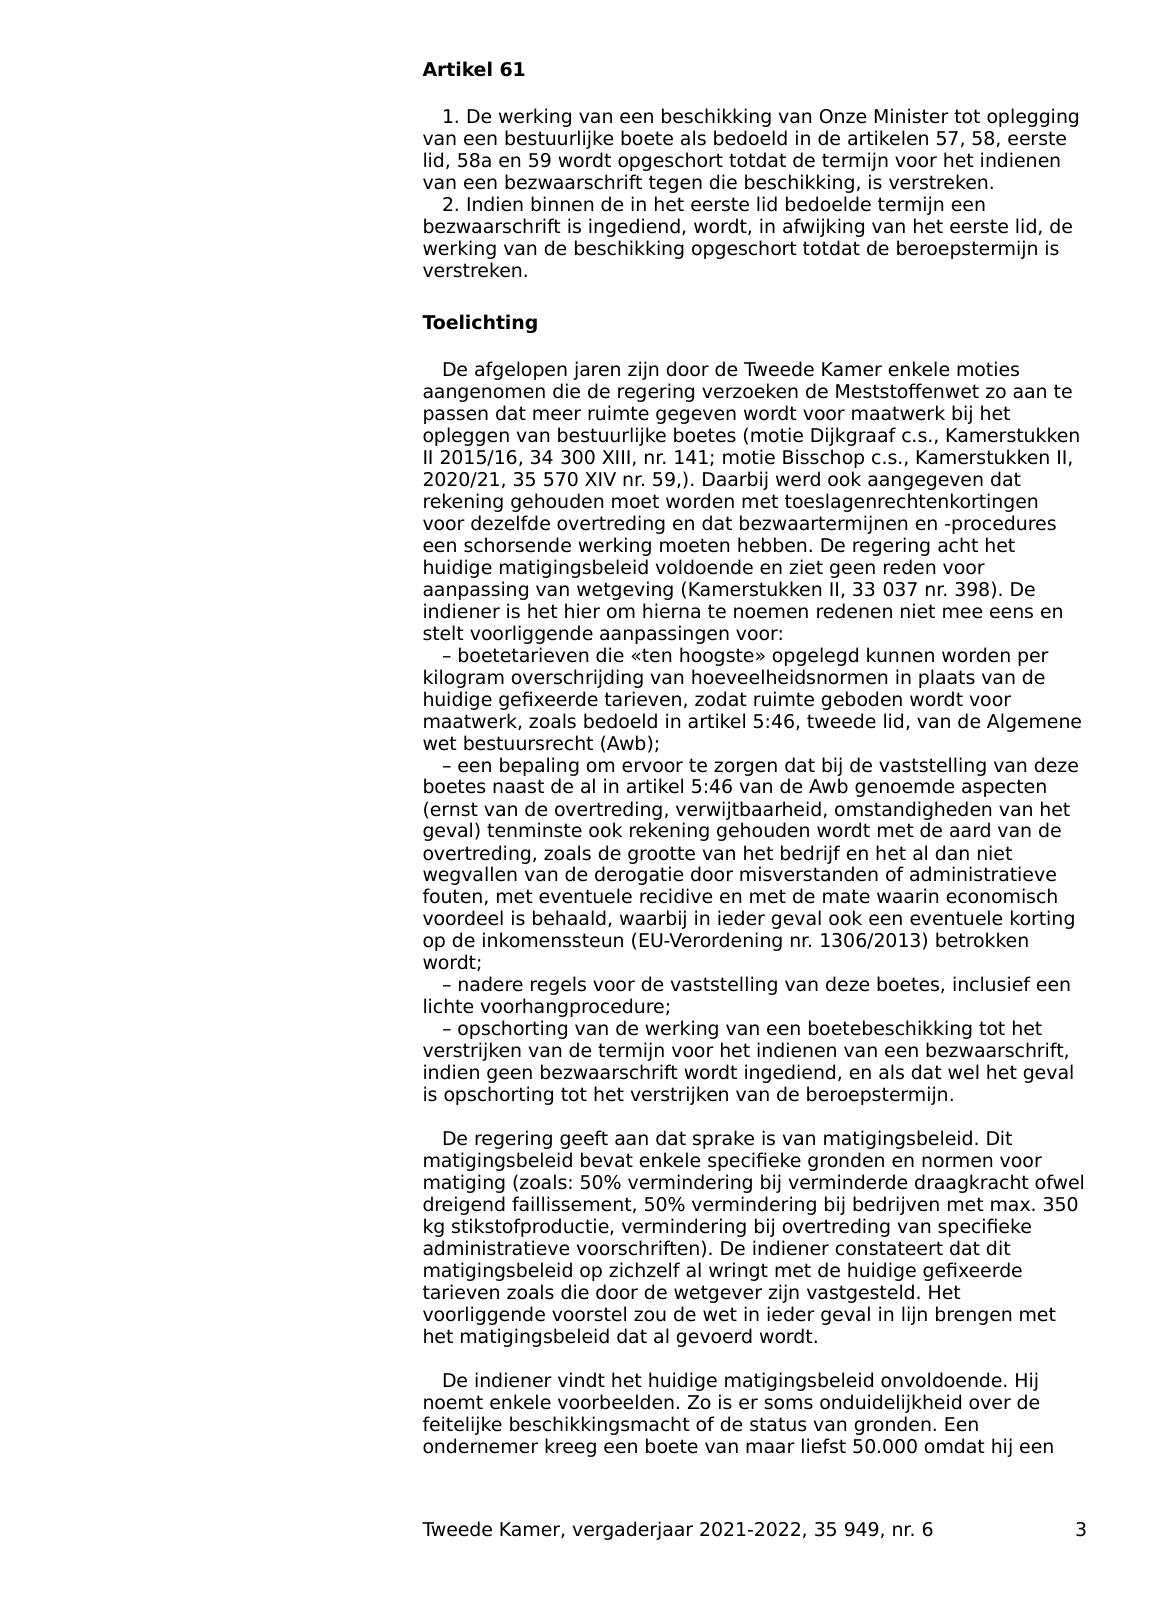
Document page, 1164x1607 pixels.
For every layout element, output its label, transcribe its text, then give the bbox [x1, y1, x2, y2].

subtitle Artikel 61 [422, 59, 1087, 81]
text De regering geeft aan dat sprake is van matigingsbeleid. Dit matigingsbeleid bevat enkele specifieke gronden en normen voor matiging (zoals: 50% vermindering bij verminderde draagkracht ofwel dreigend faillissement, 50% vermindering bij bedrijven met max. 350 kg stikstofproductie, vermindering bij overtreding van specifieke administratieve voorschriften). De indiener constateert dat dit matigingsbeleid op zichzelf al wringt met de huidige gefixeerde tarieven zoals die door de wetgever zijn vastgesteld. Het voorliggende voorstel zou de wet in ieder geval in lijn brengen met het matigingsbeleid dat al gevoerd wordt. [422, 1128, 1087, 1348]
subtitle Toelichting [422, 312, 1087, 334]
text De indiener vindt het huidige matigingsbeleid onvoldoende. Hij noemt enkele voorbeelden. Zo is er soms onduidelijkheid over de feitelijke beschikkingsmacht of de status van gronden. Een ondernemer kreeg een boete van maar liefst 50.000 omdat hij een [422, 1370, 1087, 1458]
text 2. Indien binnen de in het eerste lid bedoelde termijn een bezwaarschrift is ingediend, wordt, in afwijking van het eerste lid, de werking van de beschikking opgeschort totdat de beroepstermijn is verstreken. [422, 194, 1087, 282]
text – een bepaling om ervoor te zorgen dat bij de vaststelling van deze boetes naast de al in artikel 5:46 van de Awb genoemde aspecten (ernst van de overtreding, verwijtbaarheid, omstandigheden van het geval) tenminste ook rekening gehouden wordt met de aard van de overtreding, zoals de grootte van het bedrijf en het al dan niet wegvallen van de derogatie door misverstanden of administratieve fouten, met eventuele recidive en met de mate waarin economisch voordeel is behaald, waarbij in ieder geval ook een eventuele korting op de inkomenssteun (EU-Verordening nr. 1306/2013) betrokken wordt; [422, 754, 1087, 974]
text 1. De werking van een beschikking van Onze Minister tot oplegging van een bestuurlijke boete als bedoeld in de artikelen 57, 58, eerste lid, 58a en 59 wordt opgeschort totdat de termijn voor het indienen van een bezwaarschrift tegen die beschikking, is verstreken. [422, 106, 1087, 194]
text De afgelopen jaren zijn door de Tweede Kamer enkele moties aangenomen die de regering verzoeken de Meststoffenwet zo aan te passen dat meer ruimte gegeven wordt voor maatwerk bij het opleggen van bestuurlijke boetes (motie Dijkgraaf c.s., Kamerstukken II 2015/16, 34 300 XIII, nr. 141; motie Bisschop c.s., Kamerstukken II, 2020/21, 35 570 XIV nr. 59,). Daarbij werd ook aangegeven dat rekening gehouden moet worden met toeslagenrechtenkortingen voor dezelfde overtreding en dat bezwaartermijnen en -procedures een schorsende werking moeten hebben. De regering acht het huidige matigingsbeleid voldoende en ziet geen reden voor aanpassing van wetgeving (Kamerstukken II, 33 037 nr. 398). De indiener is het hier om hierna te noemen redenen niet mee eens en stelt voorliggende aanpassingen voor: [422, 359, 1087, 644]
text – opschorting van de werking van een boetebeschikking tot het verstrijken van de termijn voor het indienen van een bezwaarschrift, indien geen bezwaarschrift wordt ingediend, en als dat wel het geval is opschorting tot het verstrijken van de beroepstermijn. [422, 1018, 1087, 1106]
text – boetetarieven die «ten hoogste» opgelegd kunnen worden per kilogram overschrijding van hoeveelheidsnormen in plaats van de huidige gefixeerde tarieven, zodat ruimte geboden wordt voor maatwerk, zoals bedoeld in artikel 5:46, tweede lid, van de Algemene wet bestuursrecht (Awb); [422, 644, 1087, 754]
text – nadere regels voor de vaststelling van deze boetes, inclusief een lichte voorhangprocedure; [422, 974, 1087, 1018]
